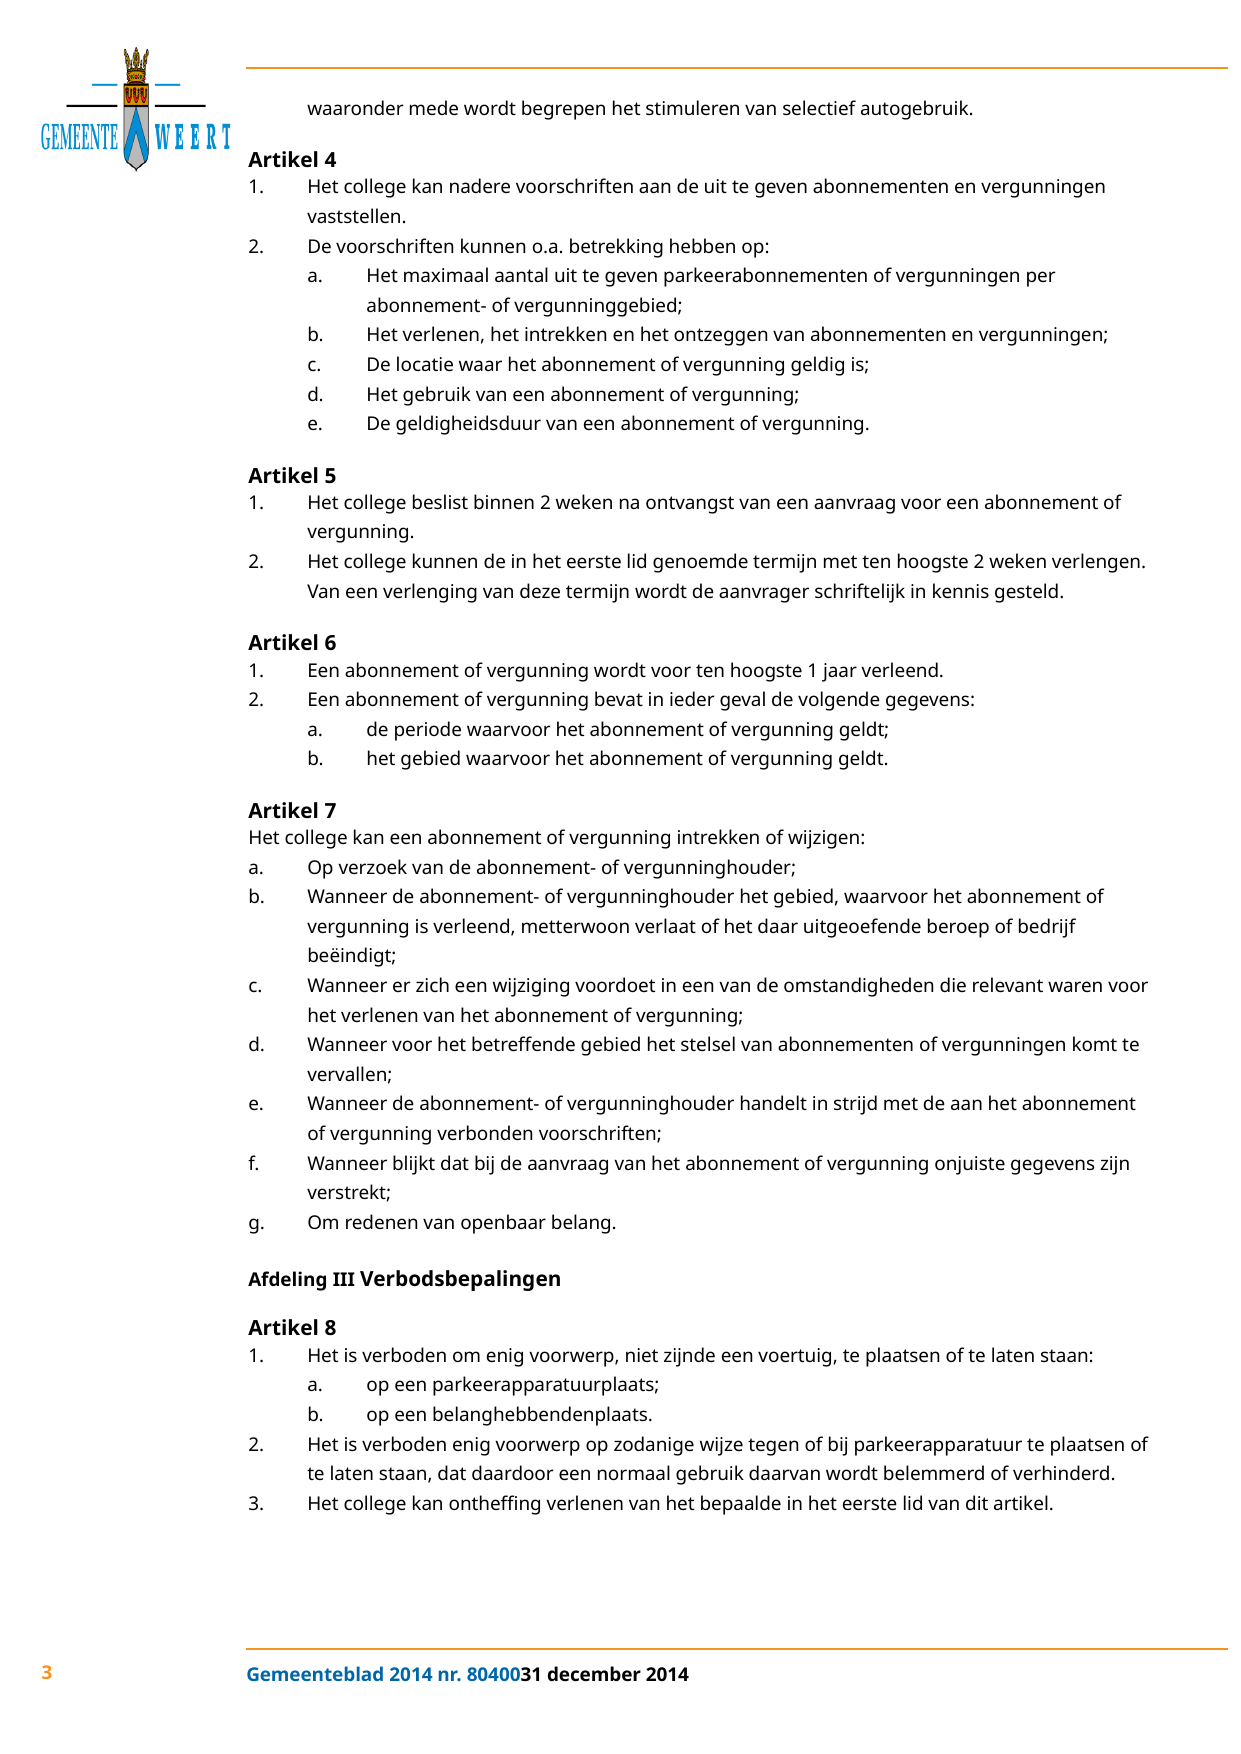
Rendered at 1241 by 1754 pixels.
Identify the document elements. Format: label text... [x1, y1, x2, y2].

list waaronder mede wordt begrepen het stimuleren van selectief autogebruik. [248, 95, 1152, 121]
list Op verzoek van de abonnement- of vergunninghouder; [248, 854, 1152, 880]
list De geldigheidsduur van een abonnement of vergunning. [307, 410, 1152, 436]
list Het college kan ontheffing verlenen van het bepaalde in het eerste lid van dit artikel. [248, 1490, 1152, 1516]
list Het maximaal aantal uit te geven parkeerabonnementen of vergunningen per abonnement- of vergunninggebied; [307, 262, 1152, 318]
list Het is verboden om enig voorwerp, niet zijnde een voertuig, te plaatsen of te laten staan: [248, 1342, 1152, 1368]
list Een abonnement of vergunning bevat in ieder geval de volgende gegevens: [248, 686, 1152, 712]
list de periode waarvoor het abonnement of vergunning geldt; [307, 716, 1152, 742]
list Wanneer voor het betreffende gebied het stelsel van abonnementen of vergunningen komt te vervallen; [248, 1031, 1152, 1087]
text Artikel 7 [248, 796, 1152, 824]
text Artikel 6 [248, 628, 1152, 657]
list Het gebruik van een abonnement of vergunning; [307, 381, 1152, 406]
list Het verlenen, het intrekken en het ontzeggen van abonnementen en vergunningen; [307, 322, 1152, 347]
list Wanneer blijkt dat bij de aanvraag van het abonnement of vergunning onjuiste gegevens zijn verstrekt; [248, 1150, 1152, 1205]
list Het college kan nadere voorschriften aan de uit te geven abonnementen en vergunningen vaststellen. [248, 174, 1152, 229]
list het gebied waarvoor het abonnement of vergunning geldt. [307, 746, 1152, 771]
text Afdeling III Verbodsbepalingen [248, 1264, 1152, 1293]
list Het is verboden enig voorwerp op zodanige wijze tegen of bij parkeerapparatuur te plaatsen of te laten staan, dat daardoor een normaal gebruik daarvan wordt belemmerd of verhinderd. [248, 1431, 1152, 1486]
list op een belanghebbendenplaats. [307, 1401, 1152, 1427]
list Een abonnement of vergunning wordt voor ten hoogste 1 jaar verleend. [248, 657, 1152, 682]
list Wanneer de abonnement- of vergunninghouder handelt in strijd met de aan het abonnement of vergunning verbonden voorschriften; [248, 1091, 1152, 1146]
list Wanneer de abonnement- of vergunninghouder het gebied, waarvoor het abonnement of vergunning is verleend, metterwoon verlaat of het daar uitgeoefende beroep of bedrijf beëindigt; [248, 883, 1152, 968]
text Artikel 8 [248, 1313, 1152, 1342]
list Het college kunnen de in het eerste lid genoemde termijn met ten hoogste 2 weken verlengen. Van een verlenging van deze termijn wordt de aanvrager schriftelijk in kennis gesteld. [248, 548, 1152, 604]
list De locatie waar het abonnement of vergunning geldig is; [307, 351, 1152, 377]
list Het college beslist binnen 2 weken na ontvangst van een aanvraag voor een abonnement of vergunning. [248, 489, 1152, 544]
list Wanneer er zich een wijziging voordoet in een van de omstandigheden die relevant waren voor het verlenen van het abonnement of vergunning; [248, 972, 1152, 1028]
list De voorschriften kunnen o.a. betrekking hebben op: [248, 233, 1152, 258]
text Het college kan een abonnement of vergunning intrekken of wijzigen: [248, 824, 1152, 850]
text Artikel 5 [248, 461, 1152, 489]
list op een parkeerapparatuurplaats; [307, 1372, 1152, 1397]
text Artikel 4 [248, 145, 1152, 174]
picture [41, 47, 231, 172]
list Om redenen van openbaar belang. [248, 1209, 1152, 1235]
